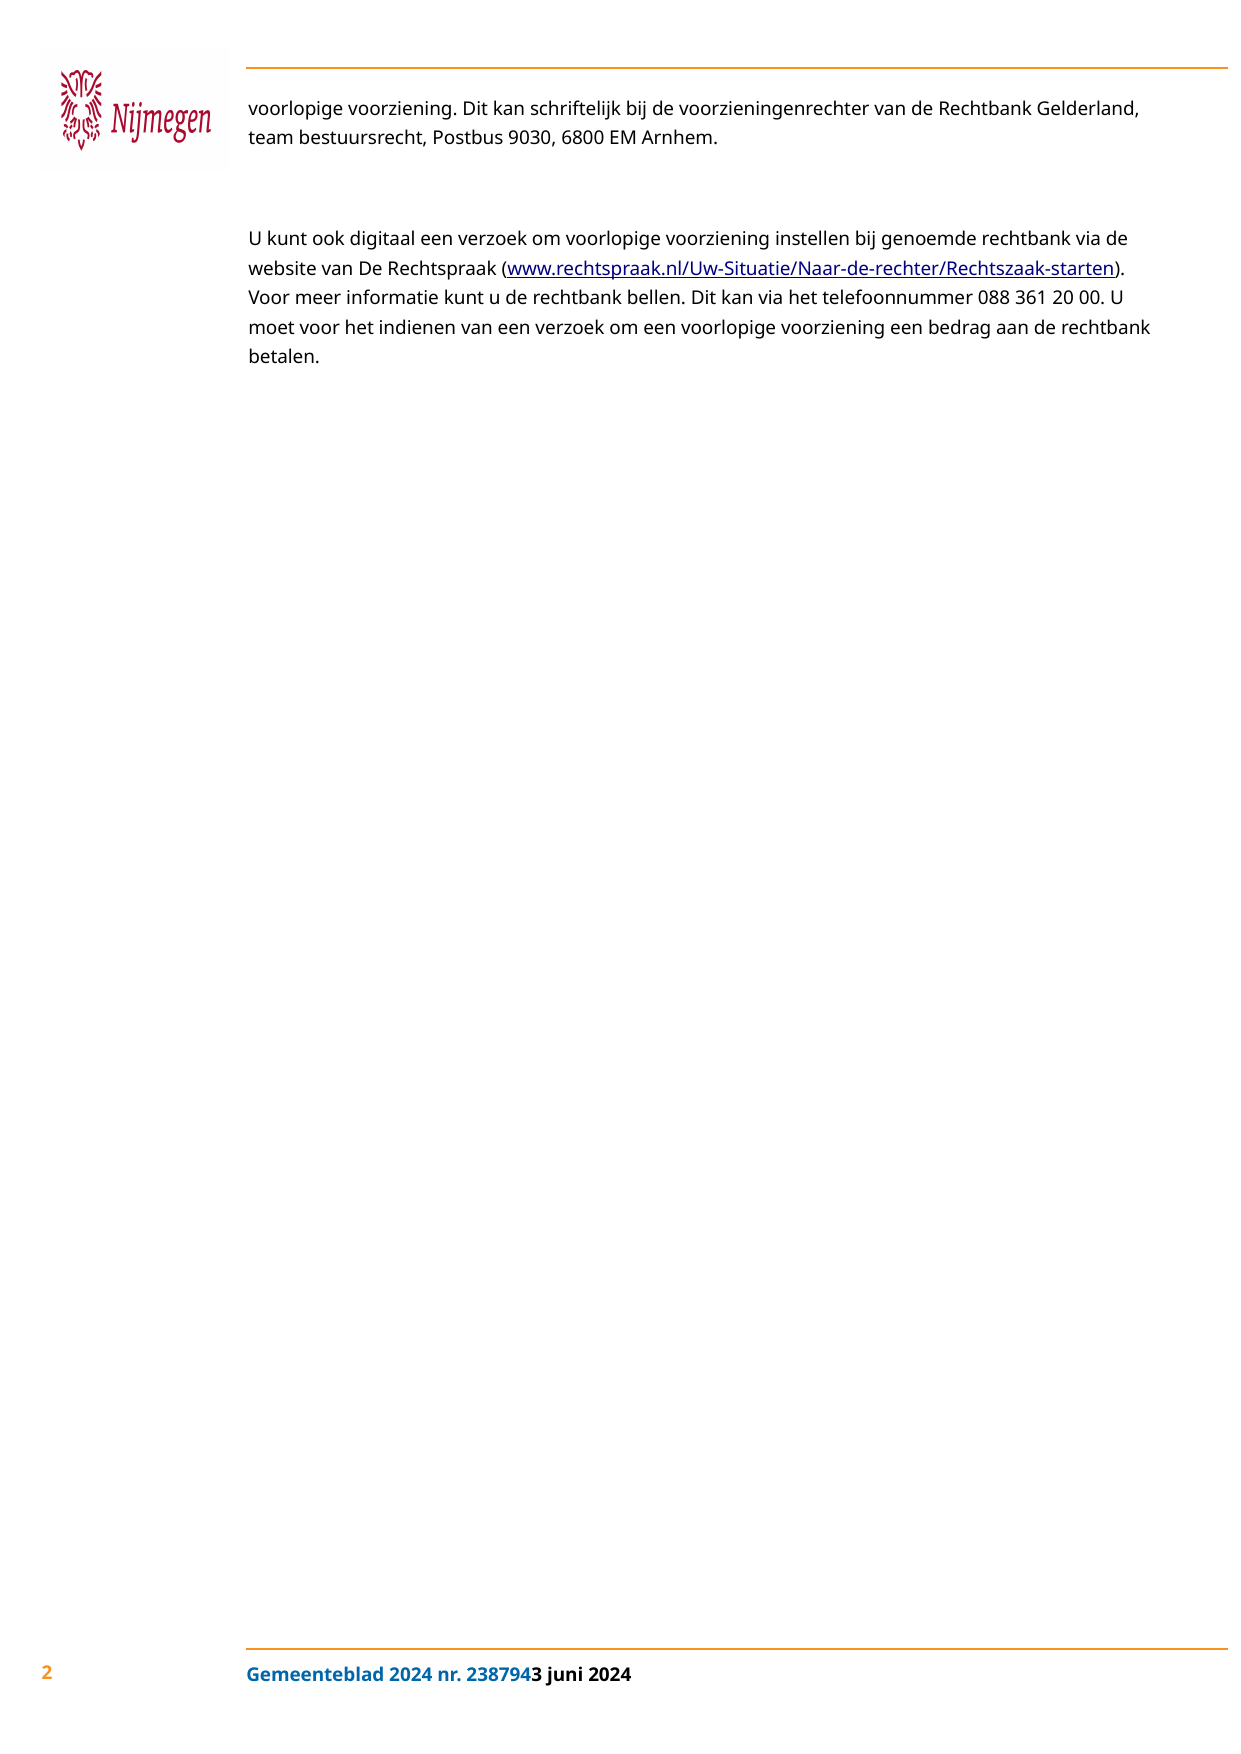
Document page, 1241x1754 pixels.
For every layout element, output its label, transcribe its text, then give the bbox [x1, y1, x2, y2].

text U kunt ook digitaal een verzoek om voorlopige voorziening instellen bij genoemde rechtbank via de website van De Rechtspraak (www.rechtspraak.nl/Uw-Situatie/Naar-de-rechter/Rechtszaak-starten). Voor meer informatie kunt u de rechtbank bellen. Dit kan via het telefoonnummer 088 361 20 00. U moet voor het indienen van een verzoek om een voorlopige voorziening een bedrag aan de rechtbank betalen. [248, 225, 1152, 369]
picture [41, 47, 231, 172]
text voorlopige voorziening. Dit kan schriftelijk bij de voorzieningenrechter van de Rechtbank Gelderland, team bestuursrecht, Postbus 9030, 6800 EM Arnhem. [248, 95, 1152, 150]
